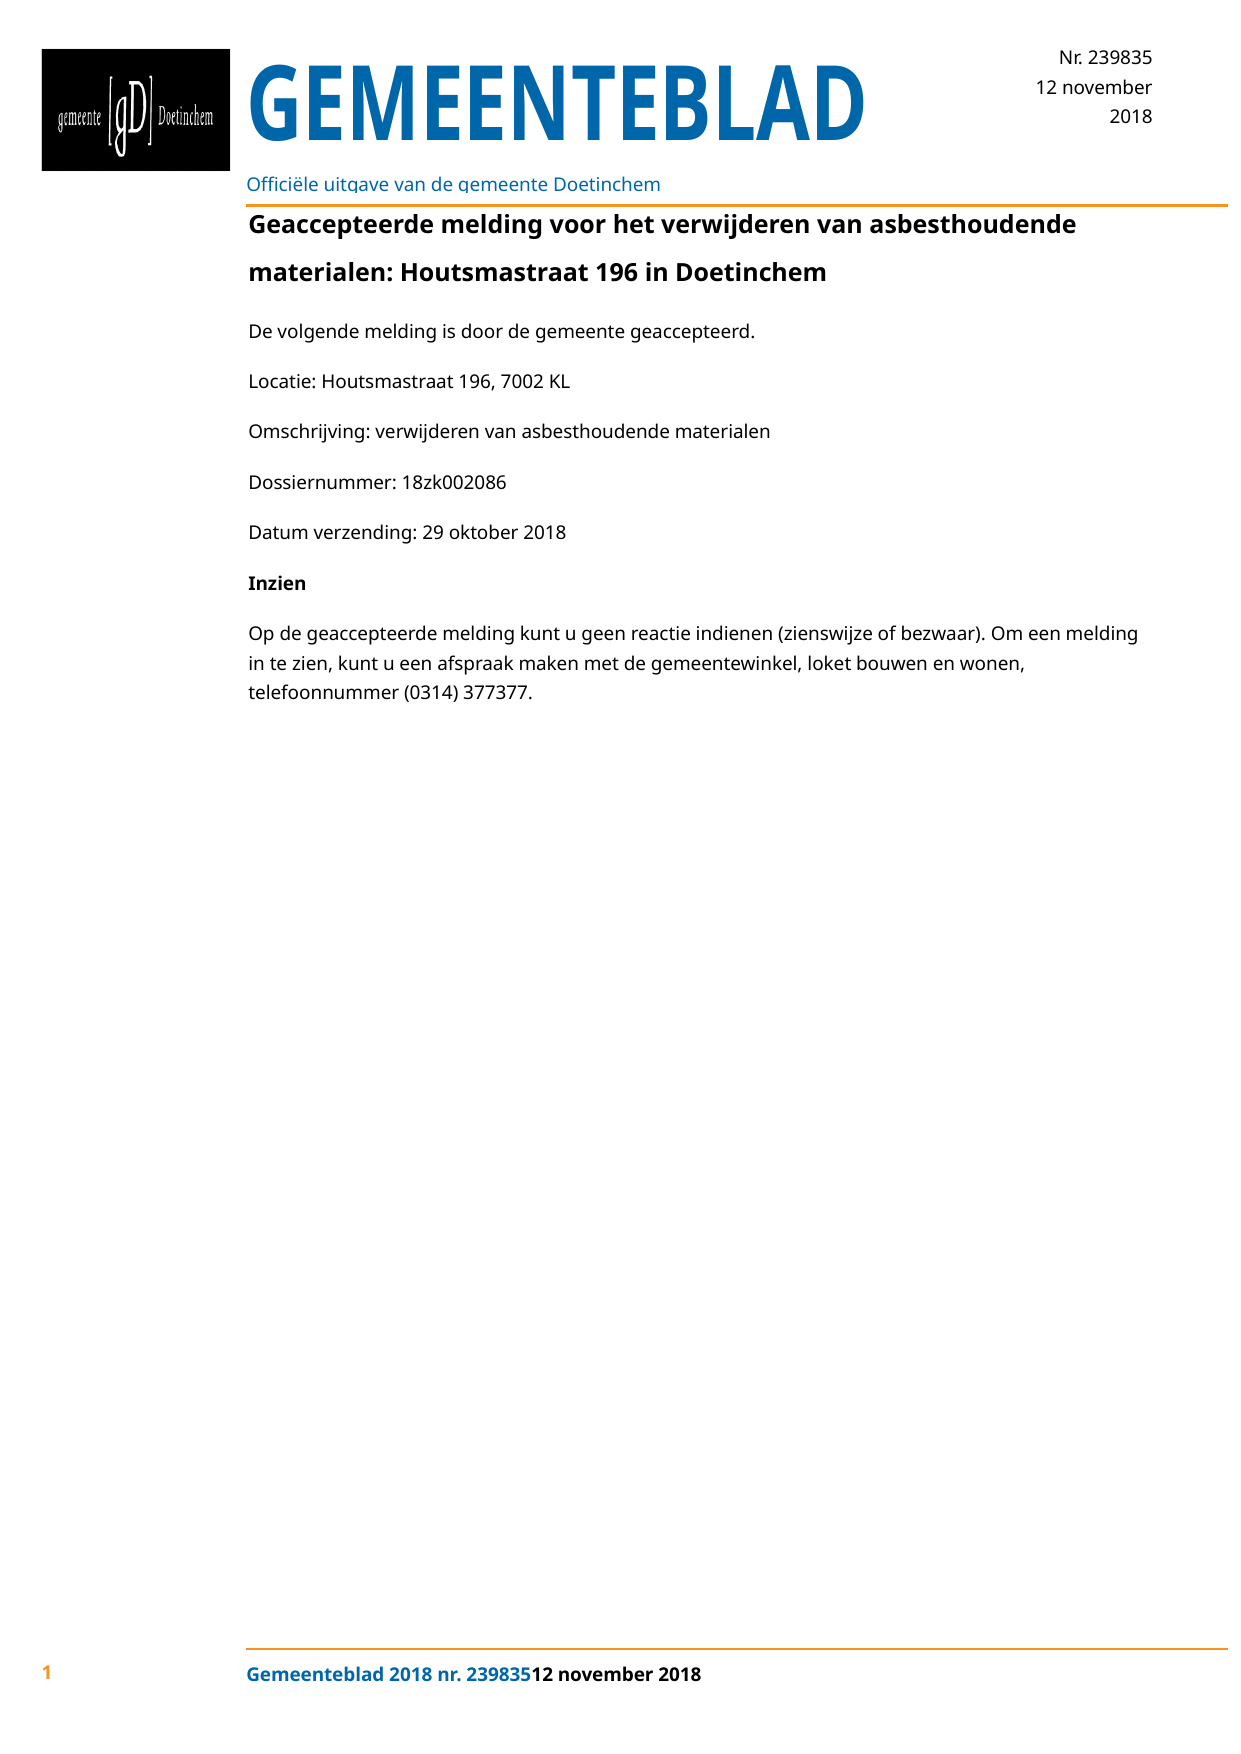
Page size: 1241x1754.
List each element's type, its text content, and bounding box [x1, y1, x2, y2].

text Dossiernummer: 18zk002086 [248, 469, 1152, 495]
text De volgende melding is door de gemeente geaccepteerd. [248, 318, 1152, 344]
text Locatie: Houtsmastraat 196, 7002 KL [248, 368, 1152, 394]
text Datum verzending: 29 oktober 2018 [248, 519, 1152, 545]
text Omschrijving: verwijderen van asbesthoudende materialen [248, 419, 1152, 444]
text Op de geaccepteerde melding kunt u geen reactie indienen (zienswijze of bezwaar). Om een melding in te zien, kunt u een afspraak maken met de gemeentewinkel, loket bouwen en wonen, telefoonnummer (0314) 377377. [248, 620, 1152, 705]
text Geaccepteerde melding voor het verwijderen van asbesthoudende materialen: Houtsmastraat 196 in Doetinchem [248, 207, 1152, 288]
picture [41, 47, 231, 172]
text Inzien [248, 570, 1152, 596]
